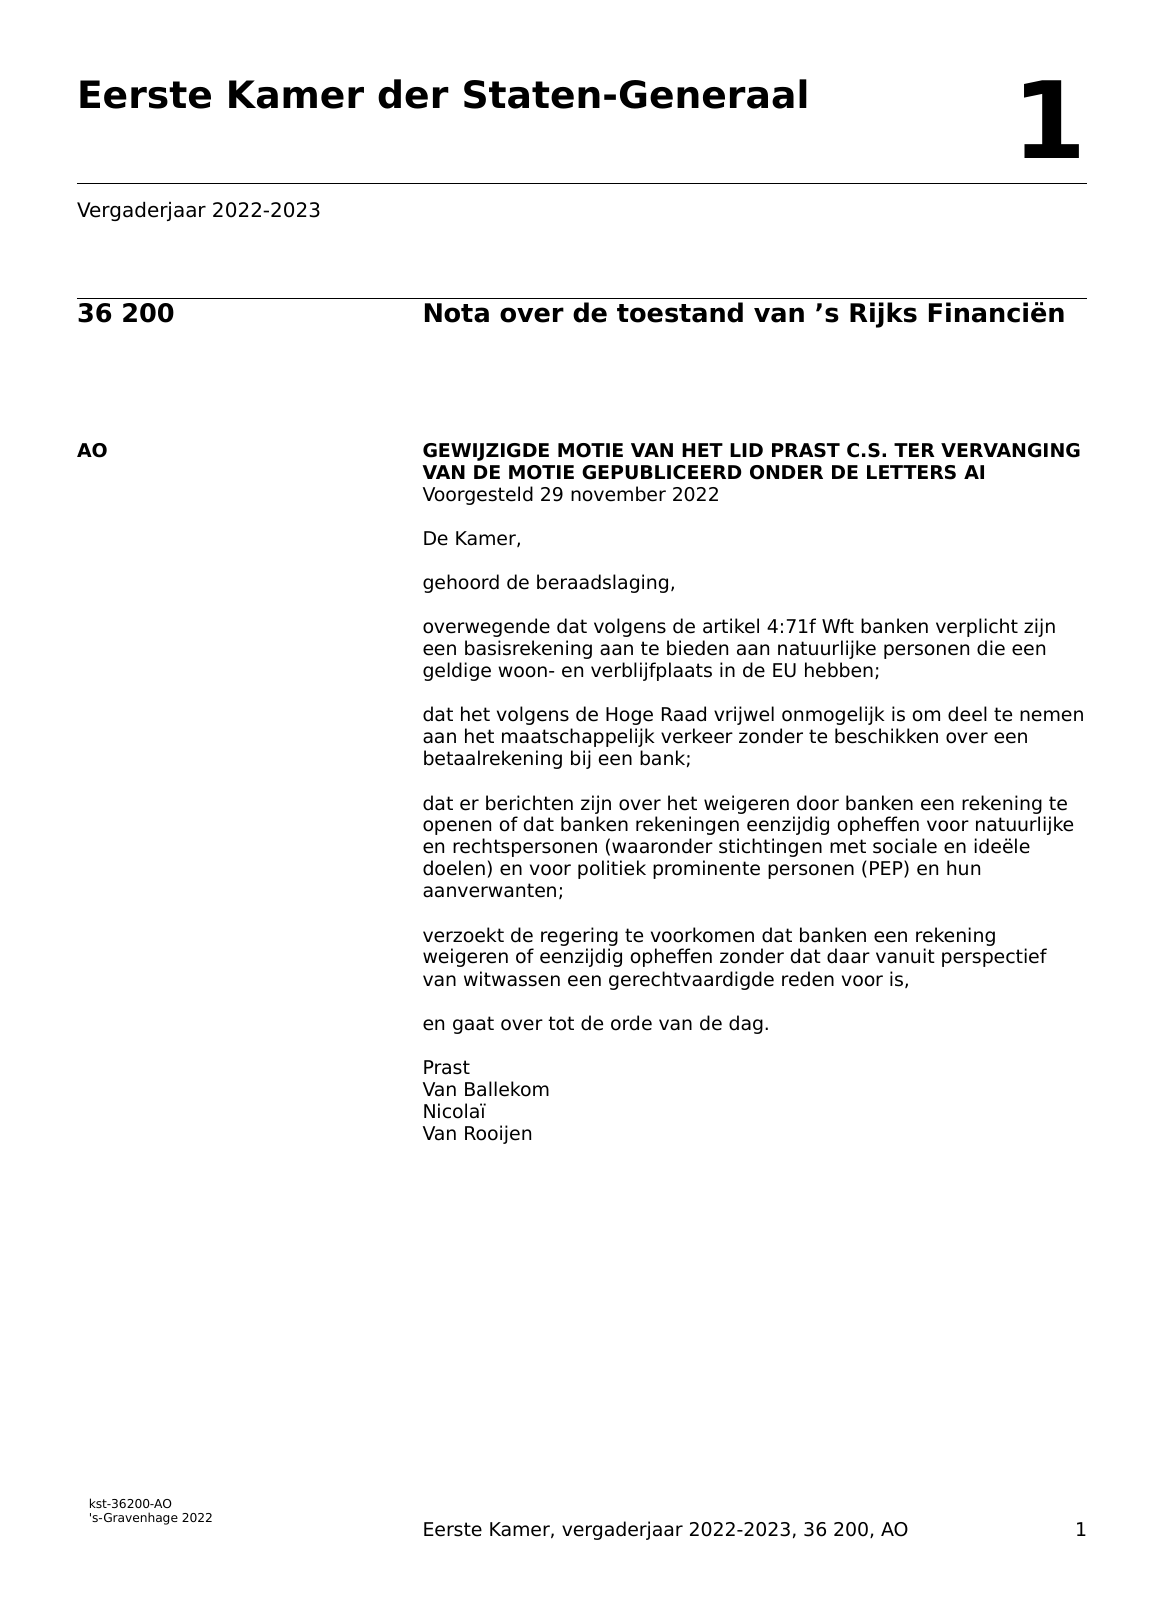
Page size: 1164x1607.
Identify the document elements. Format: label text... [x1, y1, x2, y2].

text 's-Gravenhage 2022 [88, 1511, 323, 1525]
table_header 1 [886, 59, 1087, 183]
text en gaat over tot de orde van de dag. [422, 1013, 1087, 1034]
text verzoekt de regering te voorkomen dat banken een rekening weigeren of eenzijdig opheffen zonder dat daar vanuit perspectief van witwassen een gerechtvaardigde reden voor is, [422, 924, 1087, 990]
text kst-36200-AO [88, 1497, 323, 1511]
text Prast [422, 1057, 1087, 1079]
subtitle 36 200 Nota over de toestand van ’s Rijks Financiën [77, 299, 1087, 329]
text Van Ballekom [422, 1079, 1087, 1101]
text Voorgesteld 29 november 2022 [422, 484, 1087, 506]
text dat er berichten zijn over het weigeren door banken een rekening te openen of dat banken rekeningen eenzijdig opheffen voor natuurlijke en rechtspersonen (waaronder stichtingen met sociale en ideële doelen) en voor politiek prominente personen (PEP) en hun aanverwanten; [422, 792, 1087, 902]
text Van Rooijen [422, 1123, 1087, 1145]
table_header Eerste Kamer der Staten-Generaal [77, 59, 886, 183]
table_cell Vergaderjaar 2022-2023 [77, 184, 1087, 298]
text Nicolaï [422, 1101, 1087, 1123]
subtitle AO GEWIJZIGDE MOTIE VAN HET LID PRAST C.S. TER VERVANGING VAN DE MOTIE GEPUBLICEERD ONDER DE LETTERS AI [77, 440, 1087, 484]
text De Kamer, [422, 528, 1087, 550]
text dat het volgens de Hoge Raad vrijwel onmogelijk is om deel te nemen aan het maatschappelijk verkeer zonder te beschikken over een betaalrekening bij een bank; [422, 704, 1087, 770]
text gehoord de beraadslaging, [422, 572, 1087, 594]
text overwegende dat volgens de artikel 4:71f Wft banken verplicht zijn een basisrekening aan te bieden aan natuurlijke personen die een geldige woon- en verblijfplaats in de EU hebben; [422, 616, 1087, 682]
